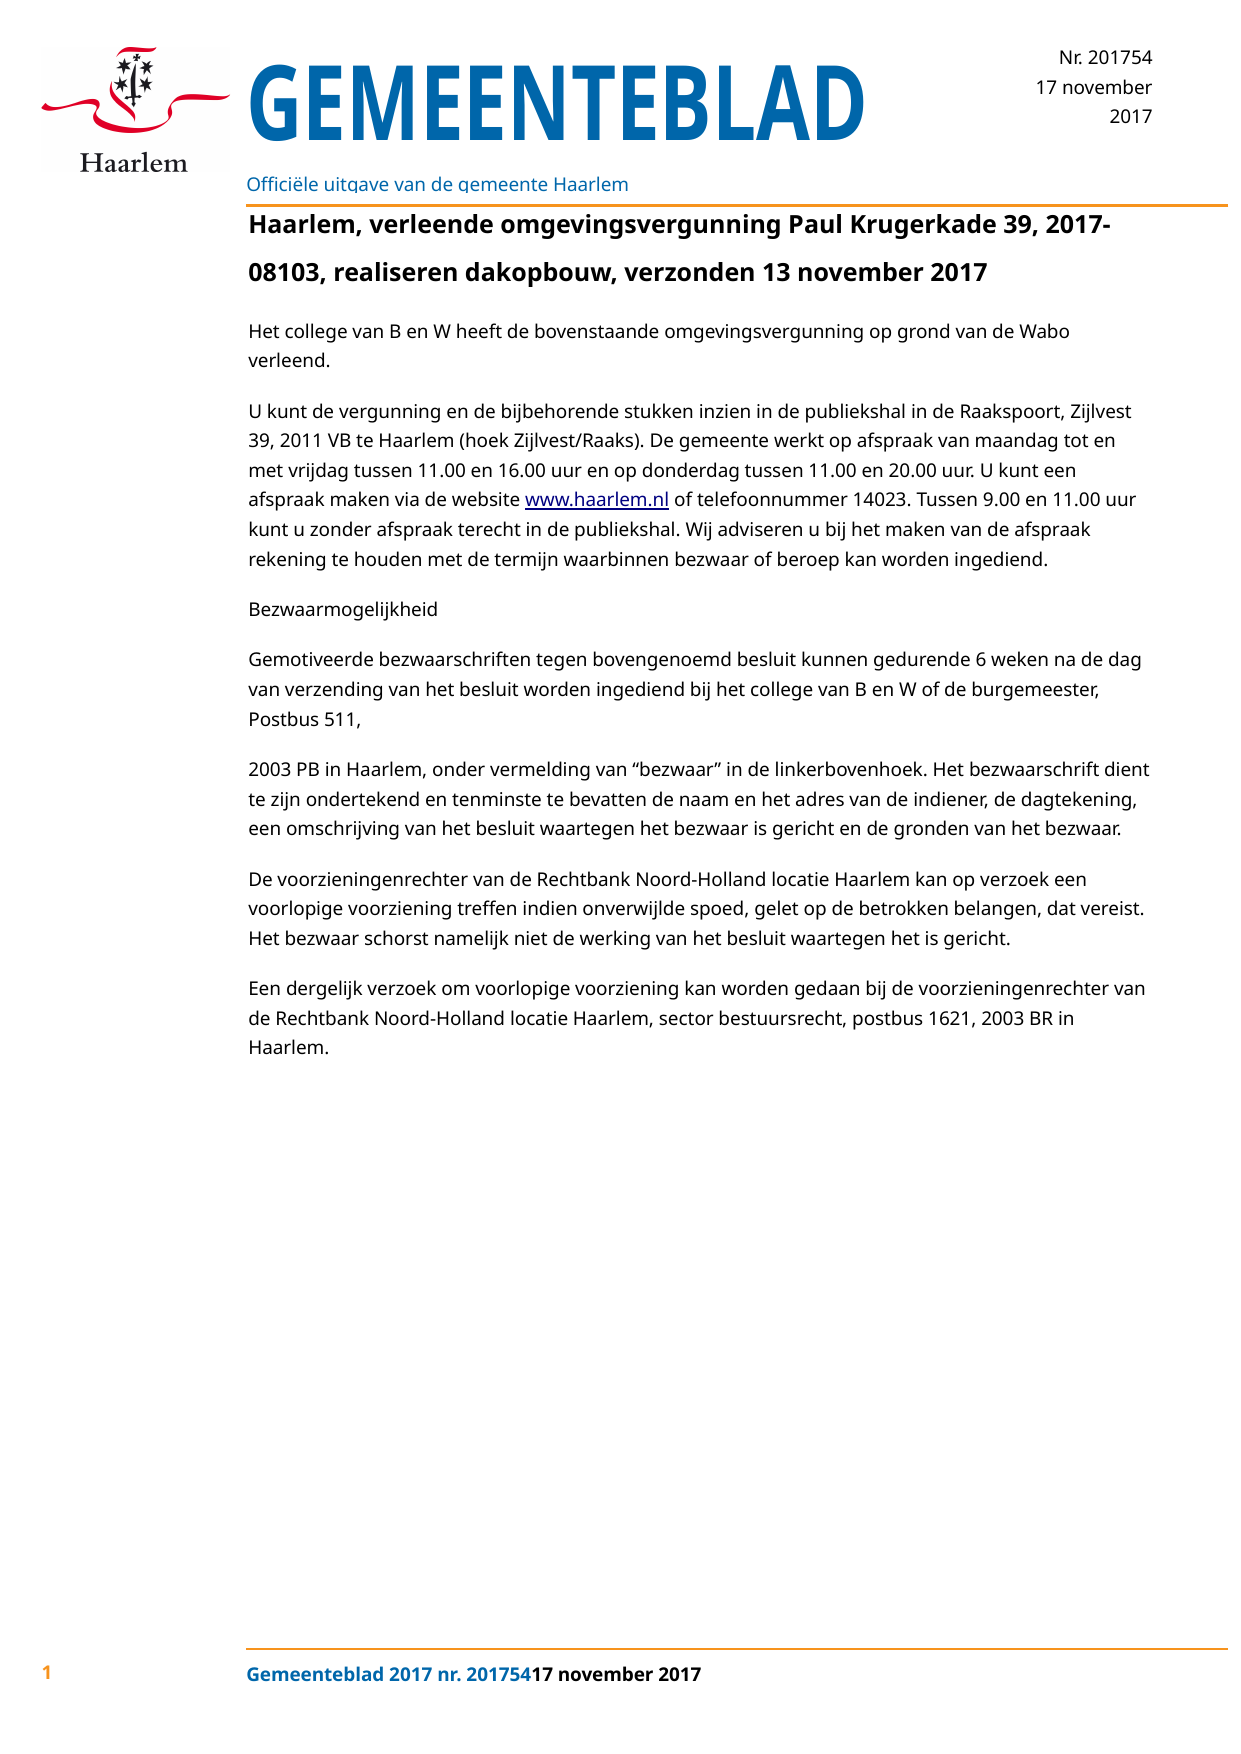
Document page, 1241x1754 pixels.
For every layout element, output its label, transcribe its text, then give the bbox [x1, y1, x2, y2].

text Een dergelijk verzoek om voorlopige voorziening kan worden gedaan bij de voorzieningenrechter van de Rechtbank Noord-Holland locatie Haarlem, sector bestuursrecht, postbus 1621, 2003 BR in Haarlem. [248, 975, 1152, 1060]
text 2003 PB in Haarlem, onder vermelding van “bezwaar” in de linkerbovenhoek. Het bezwaarschrift dient te zijn ondertekend en tenminste te bevatten de naam en het adres van de indiener, de dagtekening, een omschrijving van het besluit waartegen het bezwaar is gericht en de gronden van het bezwaar. [248, 756, 1152, 841]
text De voorzieningenrechter van de Rechtbank Noord-Holland locatie Haarlem kan op verzoek een voorlopige voorziening treffen indien onverwijlde spoed, gelet op de betrokken belangen, dat vereist. Het bezwaar schorst namelijk niet de werking van het besluit waartegen het is gericht. [248, 866, 1152, 951]
text U kunt de vergunning en de bijbehorende stukken inzien in de publiekshal in de Raakspoort, Zijlvest 39, 2011 VB te Haarlem (hoek Zijlvest/Raaks). De gemeente werkt op afspraak van maandag tot en met vrijdag tussen 11.00 en 16.00 uur en op donderdag tussen 11.00 en 20.00 uur. U kunt een afspraak maken via de website www.haarlem.nl of telefoonnummer 14023. Tussen 9.00 en 11.00 uur kunt u zonder afspraak terecht in de publiekshal. Wij adviseren u bij het maken van de afspraak rekening te houden met de termijn waarbinnen bezwaar of beroep kan worden ingediend. [248, 398, 1152, 572]
text Haarlem, verleende omgevingsvergunning Paul Krugerkade 39, 2017-08103, realiseren dakopbouw, verzonden 13 november 2017 [248, 207, 1152, 288]
text Bezwaarmogelijkheid [248, 596, 1152, 622]
picture [41, 47, 231, 172]
text Gemotiveerde bezwaarschriften tegen bovengenoemd besluit kunnen gedurende 6 weken na de dag van verzending van het besluit worden ingediend bij het college van B en W of de burgemeester, Postbus 511, [248, 647, 1152, 732]
text Het college van B en W heeft de bovenstaande omgevingsvergunning op grond van de Wabo verleend. [248, 318, 1152, 373]
